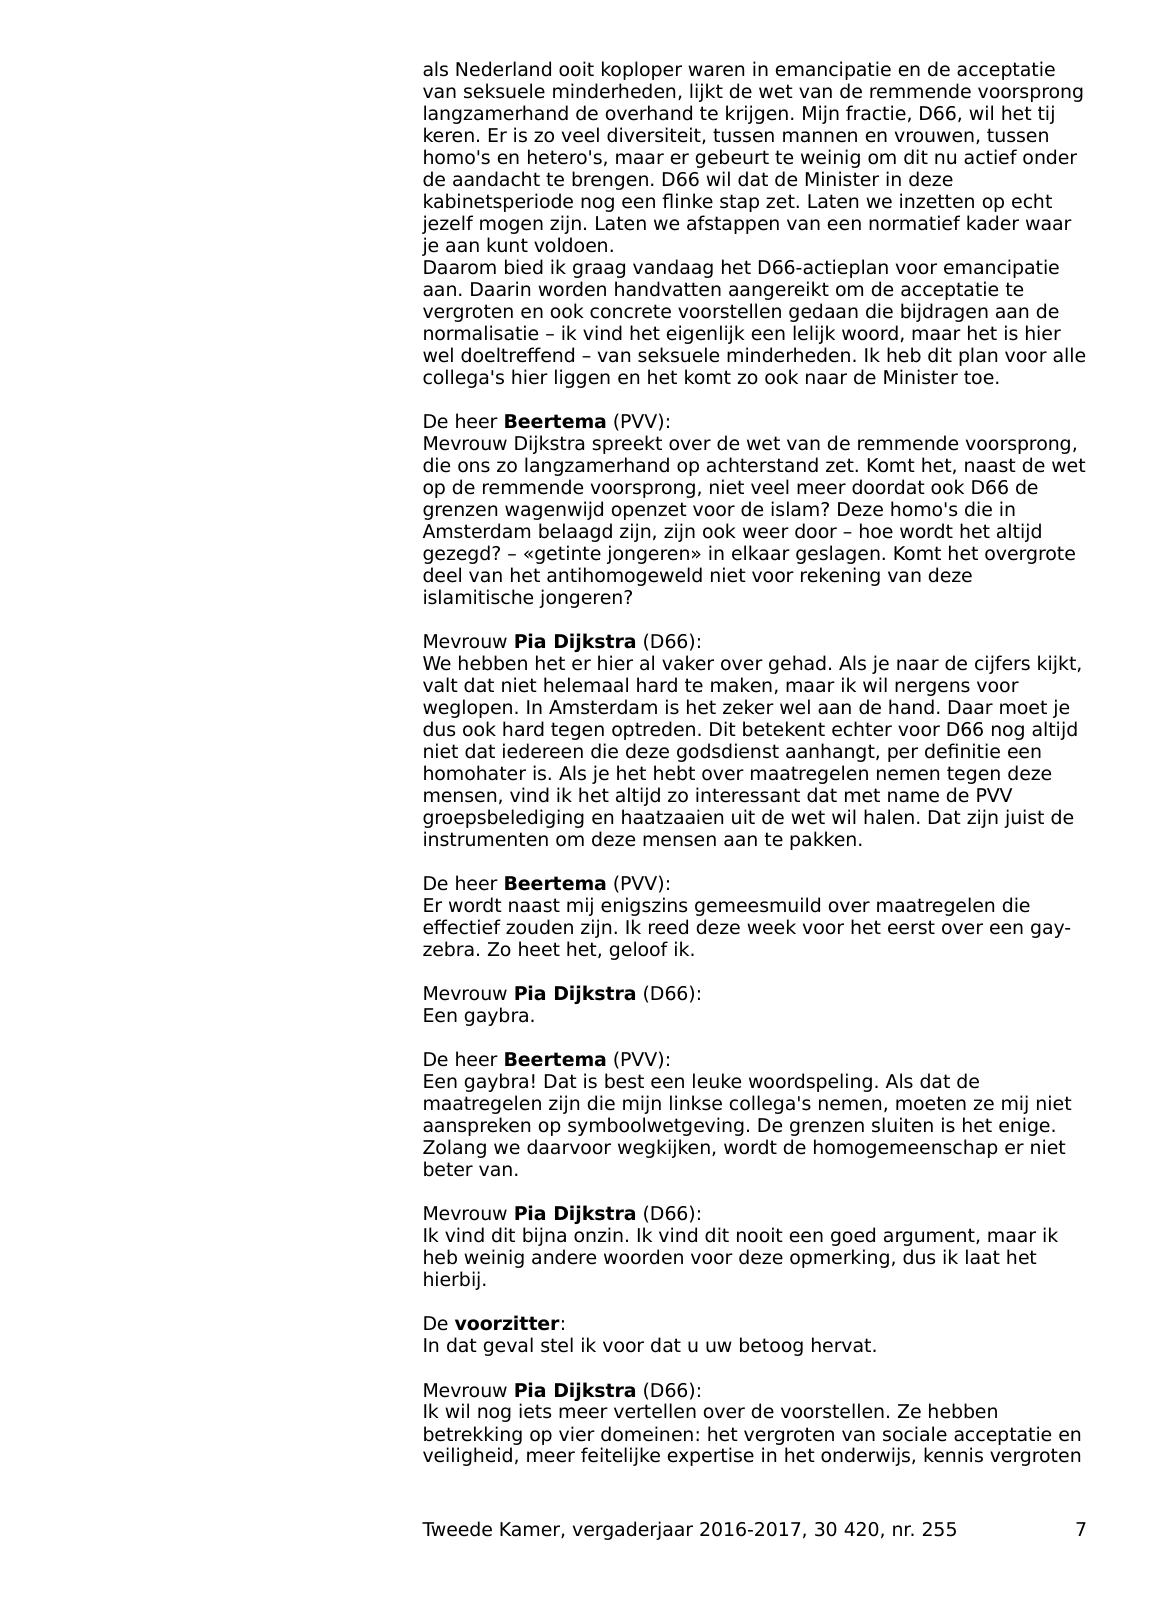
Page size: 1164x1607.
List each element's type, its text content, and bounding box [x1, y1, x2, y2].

text Mevrouw Pia Dijkstra (D66): [422, 1379, 1087, 1401]
text De heer Beertema (PVV): [422, 1049, 1087, 1071]
text Een gaybra! Dat is best een leuke woordspeling. Als dat de maatregelen zijn die mijn linkse collega's nemen, moeten ze mij niet aanspreken op symboolwetgeving. De grenzen sluiten is het enige. Zolang we daarvoor wegkijken, wordt de homogemeenschap er niet beter van. [422, 1071, 1087, 1181]
text Mevrouw Pia Dijkstra (D66): [422, 631, 1087, 653]
text De heer Beertema (PVV): [422, 411, 1087, 433]
text Er wordt naast mij enigszins gemeesmuild over maatregelen die effectief zouden zijn. Ik reed deze week voor het eerst over een gay-zebra. Zo heet het, geloof ik. [422, 895, 1087, 961]
text De voorzitter: [422, 1313, 1087, 1335]
text Een gaybra. [422, 1005, 1087, 1027]
text De heer Beertema (PVV): [422, 873, 1087, 895]
text Mevrouw Dijkstra spreekt over de wet van de remmende voorsprong, die ons zo langzamerhand op achterstand zet. Komt het, naast de wet op de remmende voorsprong, niet veel meer doordat ook D66 de grenzen wagenwijd openzet voor de islam? Deze homo's die in Amsterdam belaagd zijn, zijn ook weer door – hoe wordt het altijd gezegd? – «getinte jongeren» in elkaar geslagen. Komt het overgrote deel van het antihomogeweld niet voor rekening van deze islamitische jongeren? [422, 433, 1087, 609]
text als Nederland ooit koploper waren in emancipatie en de acceptatie van seksuele minderheden, lijkt de wet van de remmende voorsprong langzamerhand de overhand te krijgen. Mijn fractie, D66, wil het tij keren. Er is zo veel diversiteit, tussen mannen en vrouwen, tussen homo's en hetero's, maar er gebeurt te weinig om dit nu actief onder de aandacht te brengen. D66 wil dat de Minister in deze kabinetsperiode nog een flinke stap zet. Laten we inzetten op echt jezelf mogen zijn. Laten we afstappen van een normatief kader waar je aan kunt voldoen. [422, 59, 1087, 257]
text We hebben het er hier al vaker over gehad. Als je naar de cijfers kijkt, valt dat niet helemaal hard te maken, maar ik wil nergens voor weglopen. In Amsterdam is het zeker wel aan de hand. Daar moet je dus ook hard tegen optreden. Dit betekent echter voor D66 nog altijd niet dat iedereen die deze godsdienst aanhangt, per definitie een homohater is. Als je het hebt over maatregelen nemen tegen deze mensen, vind ik het altijd zo interessant dat met name de PVV groepsbelediging en haatzaaien uit de wet wil halen. Dat zijn juist de instrumenten om deze mensen aan te pakken. [422, 653, 1087, 851]
text Mevrouw Pia Dijkstra (D66): [422, 983, 1087, 1005]
text Mevrouw Pia Dijkstra (D66): [422, 1203, 1087, 1225]
text Daarom bied ik graag vandaag het D66-actieplan voor emancipatie aan. Daarin worden handvatten aangereikt om de acceptatie te vergroten en ook concrete voorstellen gedaan die bijdragen aan de normalisatie – ik vind het eigenlijk een lelijk woord, maar het is hier wel doeltreffend – van seksuele minderheden. Ik heb dit plan voor alle collega's hier liggen en het komt zo ook naar de Minister toe. [422, 257, 1087, 389]
text Ik vind dit bijna onzin. Ik vind dit nooit een goed argument, maar ik heb weinig andere woorden voor deze opmerking, dus ik laat het hierbij. [422, 1225, 1087, 1291]
text Ik wil nog iets meer vertellen over de voorstellen. Ze hebben betrekking op vier domeinen: het vergroten van sociale acceptatie en veiligheid, meer feitelijke expertise in het onderwijs, kennis vergroten [422, 1401, 1087, 1467]
text In dat geval stel ik voor dat u uw betoog hervat. [422, 1335, 1087, 1357]
